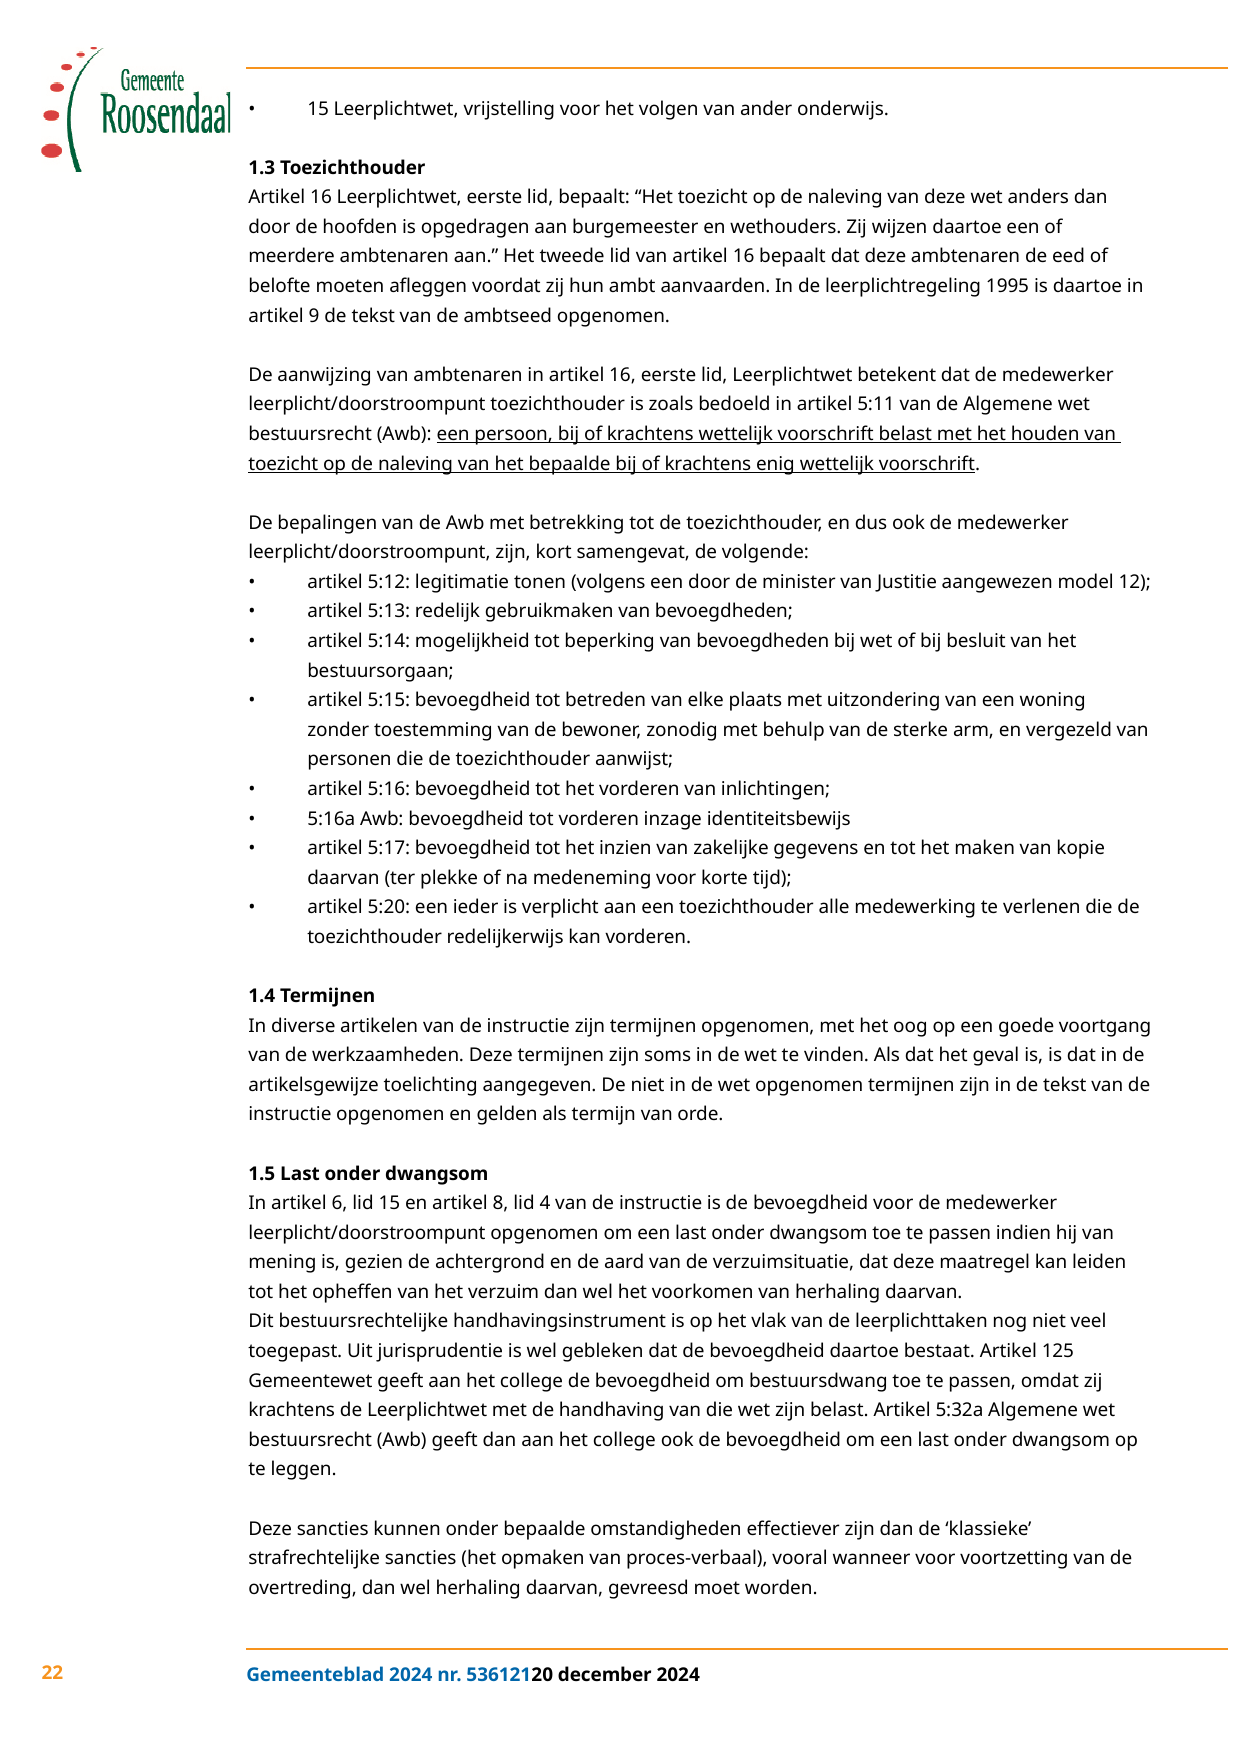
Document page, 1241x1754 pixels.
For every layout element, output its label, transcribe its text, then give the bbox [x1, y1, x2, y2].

text De bepalingen van de Awb met betrekking tot de toezichthouder, en dus ook de medewerker leerplicht/doorstroompunt, zijn, kort samengevat, de volgende: [248, 509, 1152, 564]
list artikel 5:20: een ieder is verplicht aan een toezichthouder alle medewerking te verlenen die de toezichthouder redelijkerwijs kan vorderen. [248, 893, 1152, 949]
text Artikel 16 Leerplichtwet, eerste lid, bepaalt: “Het toezicht op de naleving van deze wet anders dan door de hoofden is opgedragen aan burgemeester en wethouders. Zij wijzen daartoe een of meerdere ambtenaren aan.” Het tweede lid van artikel 16 bepaalt dat deze ambtenaren de eed of belofte moeten afleggen voordat zij hun ambt aanvaarden. In de leerplichtregeling 1995 is daartoe in artikel 9 de tekst van de ambtseed opgenomen. [248, 183, 1152, 328]
text De aanwijzing van ambtenaren in artikel 16, eerste lid, Leerplichtwet betekent dat de medewerker leerplicht/doorstroompunt toezichthouder is zoals bedoeld in artikel 5:11 van de Algemene wet bestuursrecht (Awb): een persoon, bij of krachtens wettelijk voorschrift belast met het houden van toezicht op de naleving van het bepaalde bij of krachtens enig wettelijk voorschrift. [248, 361, 1152, 476]
list 5:16a Awb: bevoegdheid tot vorderen inzage identiteitsbewijs [248, 805, 1152, 831]
text 1.4 Termijnen [248, 982, 1152, 1008]
list artikel 5:15: bevoegdheid tot betreden van elke plaats met uitzondering van een woning zonder toestemming van de bewoner, zonodig met behulp van de sterke arm, en vergezeld van personen die de toezichthouder aanwijst; [248, 686, 1152, 771]
text In diverse artikelen van de instructie zijn termijnen opgenomen, met het oog op een goede voortgang van de werkzaamheden. Deze termijnen zijn soms in de wet te vinden. Als dat het geval is, is dat in de artikelsgewijze toelichting aangegeven. De niet in de wet opgenomen termijnen zijn in de tekst van de instructie opgenomen en gelden als termijn van orde. [248, 1012, 1152, 1126]
text 1.5 Last onder dwangsom [248, 1160, 1152, 1186]
text Dit bestuursrechtelijke handhavingsinstrument is op het vlak van de leerplichttaken nog niet veel toegepast. Uit jurisprudentie is wel gebleken dat de bevoegdheid daartoe bestaat. Artikel 125 Gemeentewet geeft aan het college de bevoegdheid om bestuursdwang toe te passen, omdat zij krachtens de Leerplichtwet met de handhaving van die wet zijn belast. Artikel 5:32a Algemene wet bestuursrecht (Awb) geeft dan aan het college ook de bevoegdheid om een last onder dwangsom op te leggen. [248, 1308, 1152, 1481]
list 15 Leerplichtwet, vrijstelling voor het volgen van ander onderwijs. [248, 95, 1152, 121]
list artikel 5:12: legitimatie tonen (volgens een door de minister van Justitie aangewezen model 12); [248, 568, 1152, 594]
list artikel 5:17: bevoegdheid tot het inzien van zakelijke gegevens en tot het maken van kopie daarvan (ter plekke of na medeneming voor korte tijd); [248, 834, 1152, 890]
list artikel 5:13: redelijk gebruikmaken van bevoegdheden; [248, 598, 1152, 623]
text In artikel 6, lid 15 en artikel 8, lid 4 van de instructie is de bevoegdheid voor de medewerker leerplicht/doorstroompunt opgenomen om een last onder dwangsom toe te passen indien hij van mening is, gezien de achtergrond en de aard van de verzuimsituatie, dat deze maatregel kan leiden tot het opheffen van het verzuim dan wel het voorkomen van herhaling daarvan. [248, 1189, 1152, 1304]
list artikel 5:14: mogelijkheid tot beperking van bevoegdheden bij wet of bij besluit van het bestuursorgaan; [248, 627, 1152, 683]
list artikel 5:16: bevoegdheid tot het vorderen van inlichtingen; [248, 775, 1152, 801]
text 1.3 Toezichthouder [248, 154, 1152, 180]
text Deze sancties kunnen onder bepaalde omstandigheden effectiever zijn dan de ‘klassieke’ strafrechtelijke sancties (het opmaken van proces-verbaal), vooral wanneer voor voortzetting van de overtreding, dan wel herhaling daarvan, gevreesd moet worden. [248, 1515, 1152, 1600]
picture [41, 47, 231, 172]
